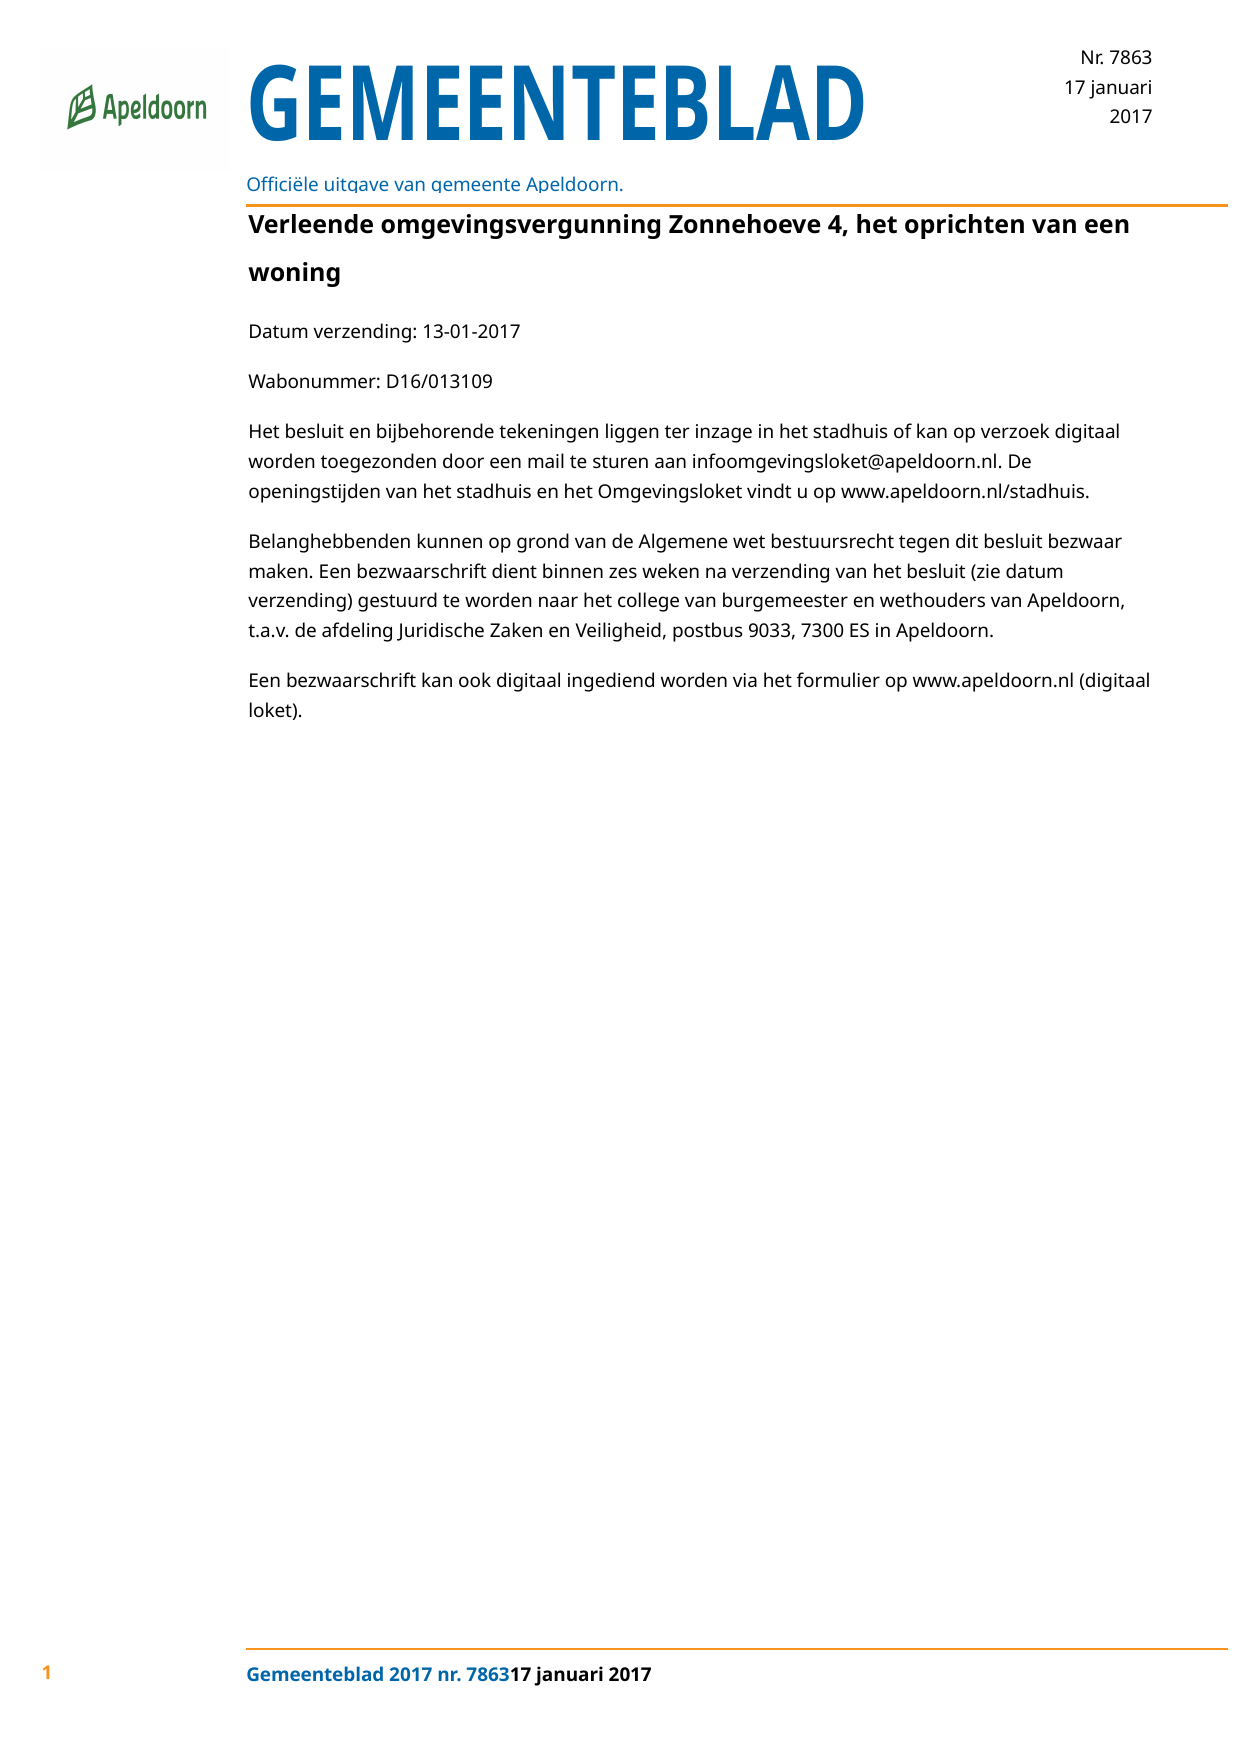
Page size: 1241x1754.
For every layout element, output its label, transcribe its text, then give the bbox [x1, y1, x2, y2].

text Het besluit en bijbehorende tekeningen liggen ter inzage in het stadhuis of kan op verzoek digitaal worden toegezonden door een mail te sturen aan infoomgevingsloket@apeldoorn.nl. De openingstijden van het stadhuis en het Omgevingsloket vindt u op www.apeldoorn.nl/stadhuis. [248, 419, 1152, 504]
text Verleende omgevingsvergunning Zonnehoeve 4, het oprichten van een woning [248, 207, 1152, 288]
text Een bezwaarschrift kan ook digitaal ingediend worden via het formulier op www.apeldoorn.nl (digitaal loket). [248, 667, 1152, 723]
text Belanghebbenden kunnen op grond van de Algemene wet bestuursrecht tegen dit besluit bezwaar maken. Een bezwaarschrift dient binnen zes weken na verzending van het besluit (zie datum verzending) gestuurd te worden naar het college van burgemeester en wethouders van Apeldoorn, t.a.v. de afdeling Juridische Zaken en Veiligheid, postbus 9033, 7300 ES in Apeldoorn. [248, 528, 1152, 643]
picture [41, 47, 231, 172]
text Wabonummer: D16/013109 [248, 368, 1152, 394]
text Datum verzending: 13-01-2017 [248, 318, 1152, 344]
